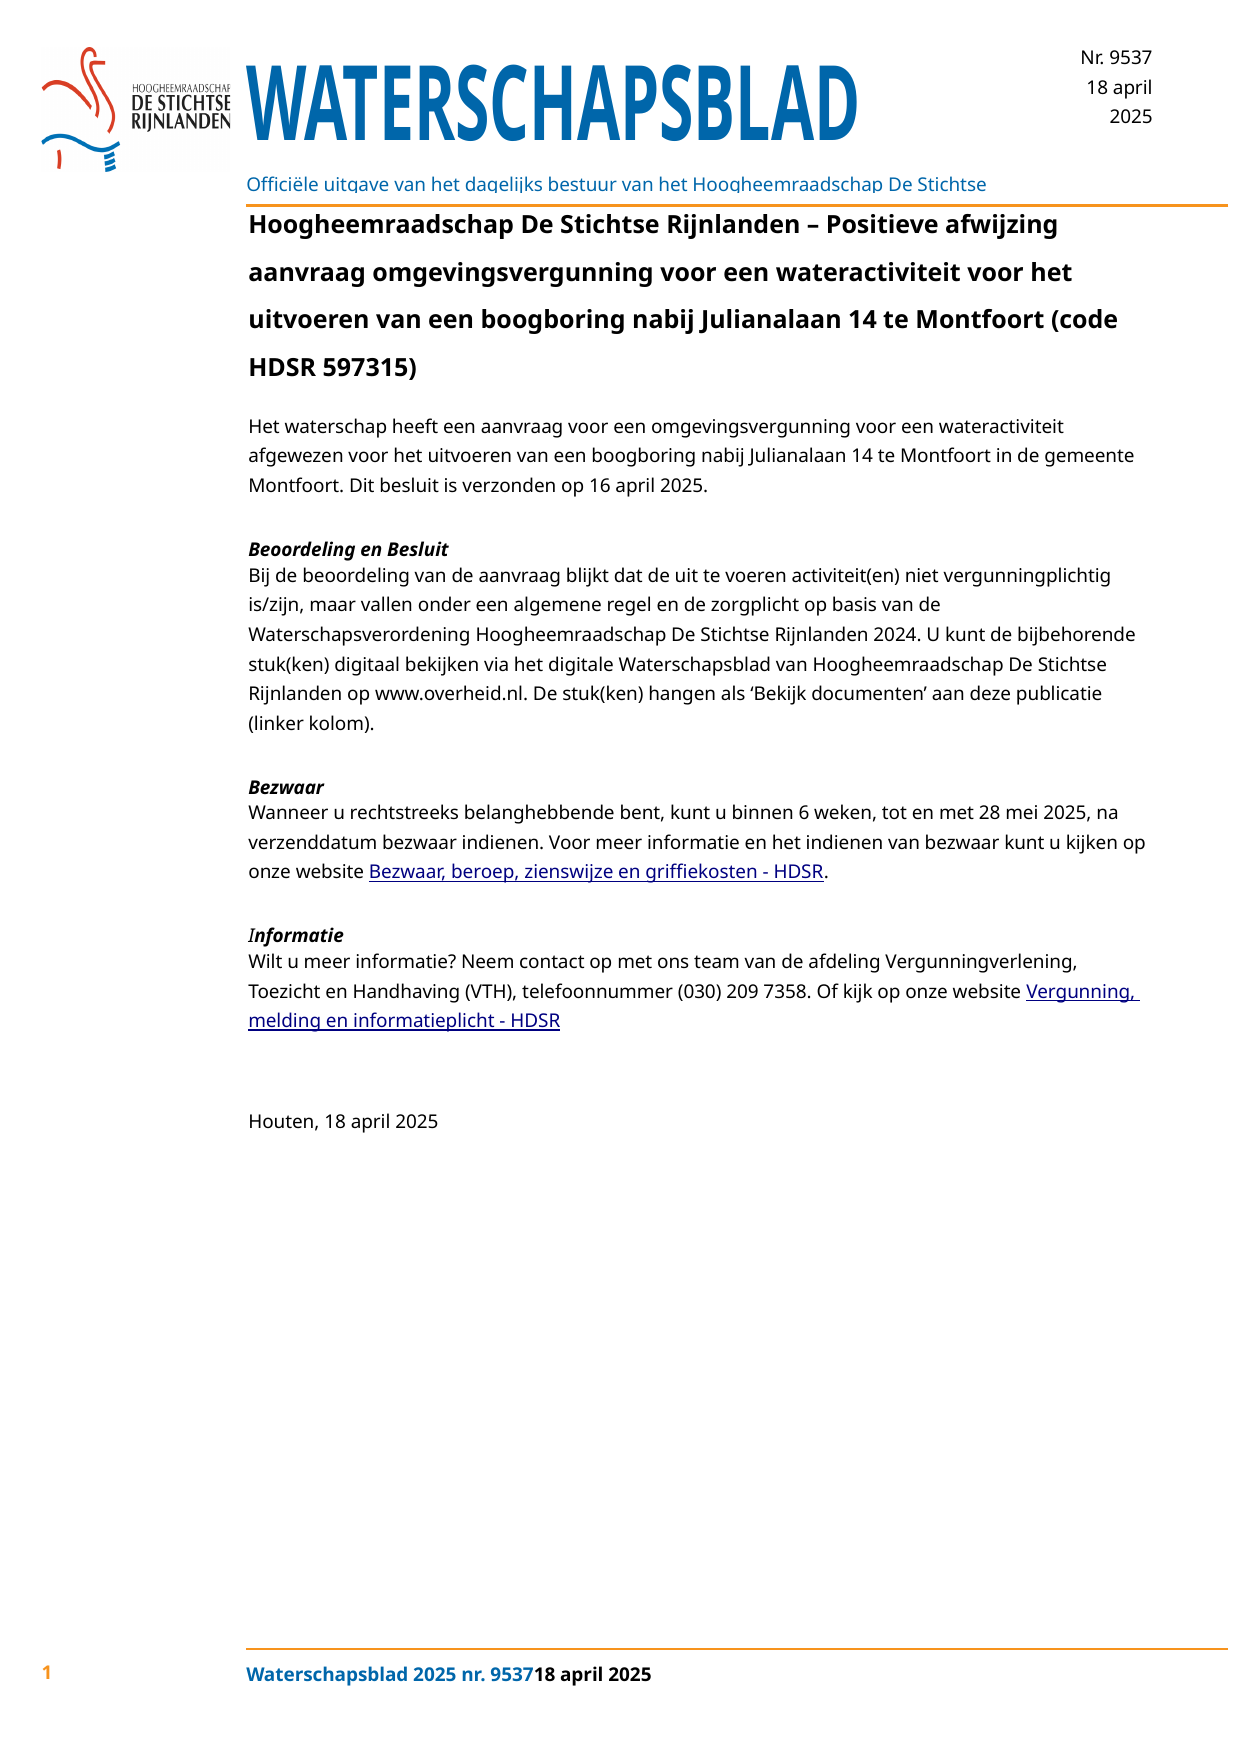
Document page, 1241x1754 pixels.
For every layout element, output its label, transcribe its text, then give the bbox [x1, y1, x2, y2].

text Beoordeling en Besluit [248, 536, 1152, 562]
text Het waterschap heeft een aanvraag voor een omgevingsvergunning voor een wateractiviteit afgewezen voor het uitvoeren van een boogboring nabij Julianalaan 14 te Montfoort in de gemeente Montfoort. Dit besluit is verzonden op 16 april 2025. [248, 413, 1152, 498]
text Informatie [248, 923, 1152, 948]
text Bezwaar [248, 774, 1152, 799]
text Wilt u meer informatie? Neem contact op met ons team van de afdeling Vergunningverlening, Toezicht en Handhaving (VTH), telefoonnummer (030) 209 7358. Of kijk op onze website Vergunning, melding en informatieplicht - HDSR [248, 948, 1152, 1033]
picture [41, 47, 231, 172]
text Bij de beoordeling van de aanvraag blijkt dat de uit te voeren activiteit(en) niet vergunningplichtig is/zijn, maar vallen onder een algemene regel en de zorgplicht op basis van de Waterschapsverordening Hoogheemraadschap De Stichtse Rijnlanden 2024. U kunt de bijbehorende stuk(ken) digitaal bekijken via het digitale Waterschapsblad van Hoogheemraadschap De Stichtse Rijnlanden op www.overheid.nl. De stuk(ken) hangen als ‘Bekijk documenten’ aan deze publicatie (linker kolom). [248, 562, 1152, 736]
text Wanneer u rechtstreeks belanghebbende bent, kunt u binnen 6 weken, tot en met 28 mei 2025, na verzenddatum bezwaar indienen. Voor meer informatie en het indienen van bezwaar kunt u kijken op onze website Bezwaar, beroep, zienswijze en griffiekosten - HDSR. [248, 799, 1152, 884]
text Houten, 18 april 2025 [248, 1108, 1152, 1134]
text Hoogheemraadschap De Stichtse Rijnlanden – Positieve afwijzing aanvraag omgevingsvergunning voor een wateractiviteit voor het uitvoeren van een boogboring nabij Julianalaan 14 te Montfoort (code HDSR 597315) [248, 207, 1152, 384]
